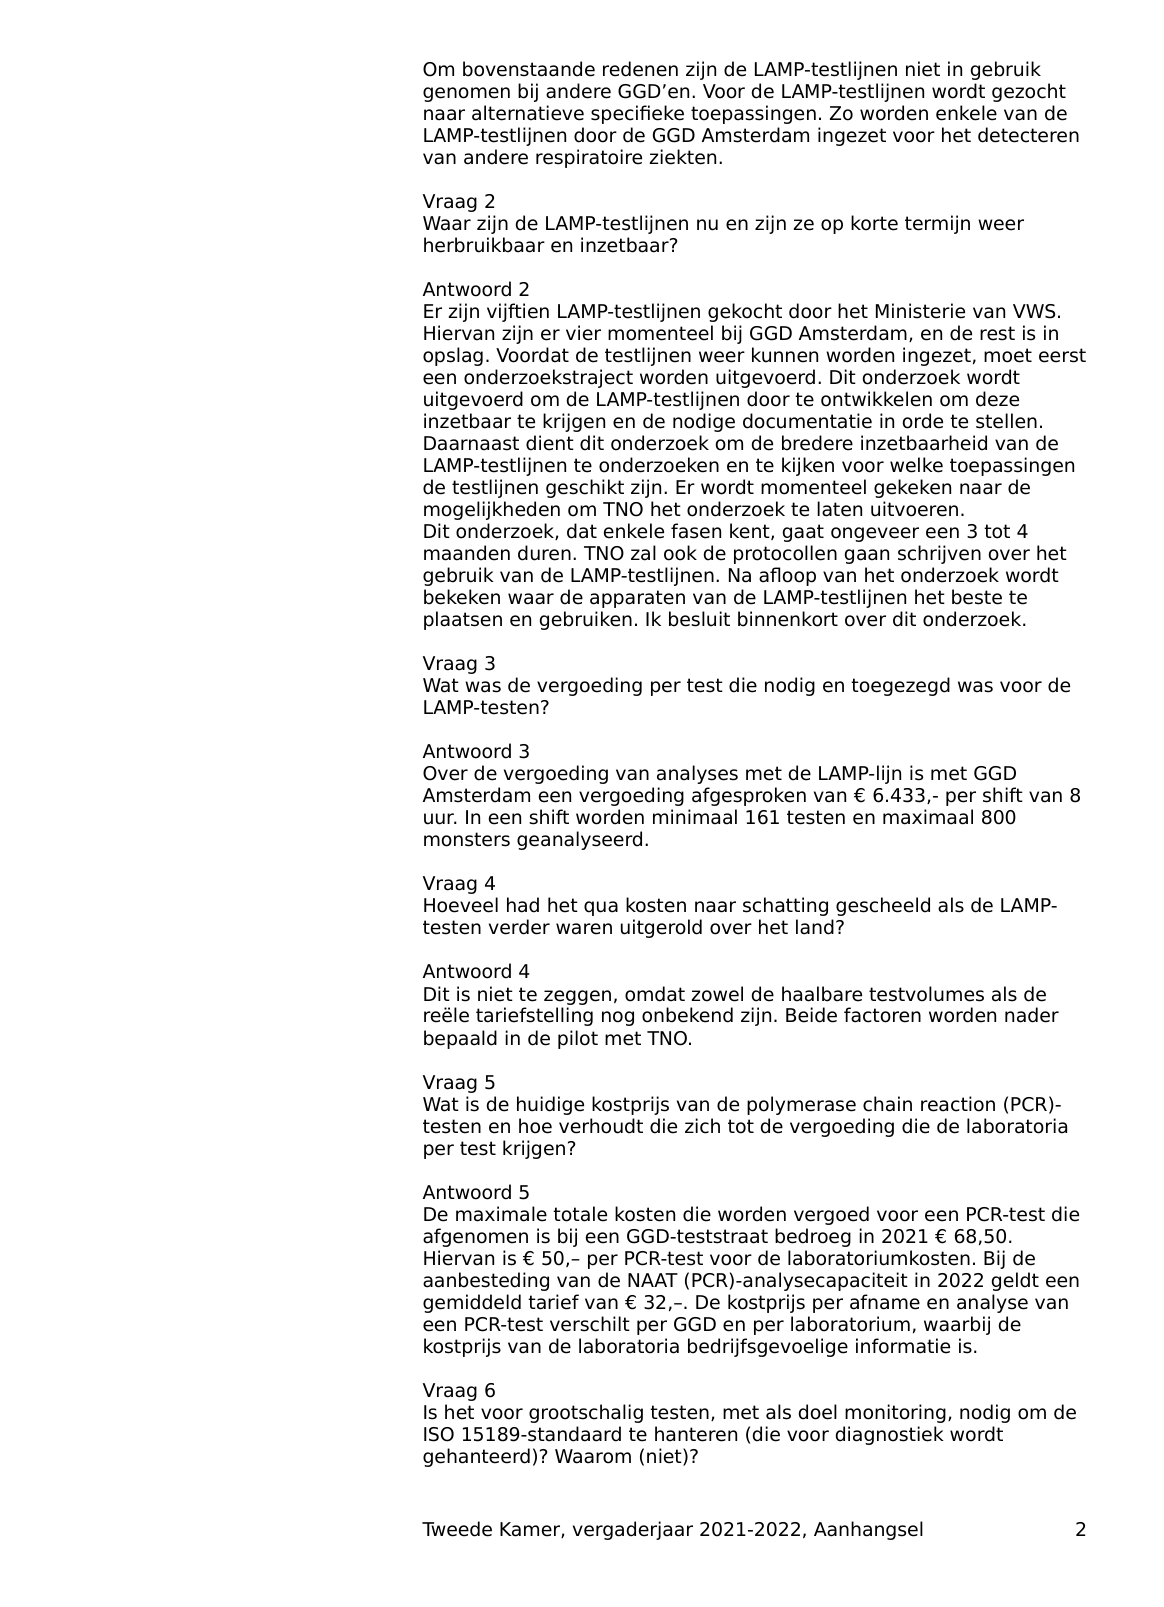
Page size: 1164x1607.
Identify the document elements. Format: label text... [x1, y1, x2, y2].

text De maximale totale kosten die worden vergoed voor een PCR-test die afgenomen is bij een GGD-teststraat bedroeg in 2021 € 68,50. Hiervan is € 50,– per PCR-test voor de laboratoriumkosten. Bij de aanbesteding van de NAAT (PCR)-analysecapaciteit in 2022 geldt een gemiddeld tarief van € 32,–. De kostprijs per afname en analyse van een PCR-test verschilt per GGD en per laboratorium, waarbij de kostprijs van de laboratoria bedrijfsgevoelige informatie is. [422, 1204, 1087, 1357]
text Antwoord 3 [422, 741, 1087, 763]
text Dit onderzoek, dat enkele fasen kent, gaat ongeveer een 3 tot 4 maanden duren. TNO zal ook de protocollen gaan schrijven over het gebruik van de LAMP-testlijnen. Na afloop van het onderzoek wordt bekeken waar de apparaten van de LAMP-testlijnen het beste te plaatsen en gebruiken. Ik besluit binnenkort over dit onderzoek. [422, 521, 1087, 631]
text Vraag 4 [422, 873, 1087, 895]
text Antwoord 5 [422, 1182, 1087, 1204]
text Over de vergoeding van analyses met de LAMP-lijn is met GGD Amsterdam een vergoeding afgesproken van € 6.433,- per shift van 8 uur. In een shift worden minimaal 161 testen en maximaal 800 monsters geanalyseerd. [422, 763, 1087, 851]
text Wat was de vergoeding per test die nodig en toegezegd was voor de LAMP-testen? [422, 675, 1087, 719]
text Hoeveel had het qua kosten naar schatting gescheeld als de LAMP-testen verder waren uitgerold over het land? [422, 895, 1087, 939]
text Dit is niet te zeggen, omdat zowel de haalbare testvolumes als de reële tariefstelling nog onbekend zijn. Beide factoren worden nader bepaald in de pilot met TNO. [422, 983, 1087, 1049]
text Vraag 3 [422, 653, 1087, 675]
text Vraag 2 [422, 191, 1087, 213]
text Er zijn vijftien LAMP-testlijnen gekocht door het Ministerie van VWS. Hiervan zijn er vier momenteel bij GGD Amsterdam, en de rest is in opslag. Voordat de testlijnen weer kunnen worden ingezet, moet eerst een onderzoekstraject worden uitgevoerd. Dit onderzoek wordt uitgevoerd om de LAMP-testlijnen door te ontwikkelen om deze inzetbaar te krijgen en de nodige documentatie in orde te stellen. Daarnaast dient dit onderzoek om de bredere inzetbaarheid van de LAMP-testlijnen te onderzoeken en te kijken voor welke toepassingen de testlijnen geschikt zijn. Er wordt momenteel gekeken naar de mogelijkheden om TNO het onderzoek te laten uitvoeren. [422, 301, 1087, 521]
text Is het voor grootschalig testen, met als doel monitoring, nodig om de ISO 15189-standaard te hanteren (die voor diagnostiek wordt gehanteerd)? Waarom (niet)? [422, 1402, 1087, 1468]
text Antwoord 4 [422, 961, 1087, 983]
text Waar zijn de LAMP-testlijnen nu en zijn ze op korte termijn weer herbruikbaar en inzetbaar? [422, 213, 1087, 257]
text Om bovenstaande redenen zijn de LAMP-testlijnen niet in gebruik genomen bij andere GGD’en. Voor de LAMP-testlijnen wordt gezocht naar alternatieve specifieke toepassingen. Zo worden enkele van de LAMP-testlijnen door de GGD Amsterdam ingezet voor het detecteren van andere respiratoire ziekten. [422, 59, 1087, 169]
text Antwoord 2 [422, 279, 1087, 301]
text Vraag 5 [422, 1072, 1087, 1093]
text Vraag 6 [422, 1380, 1087, 1402]
text Wat is de huidige kostprijs van de polymerase chain reaction (PCR)-testen en hoe verhoudt die zich tot de vergoeding die de laboratoria per test krijgen? [422, 1093, 1087, 1159]
